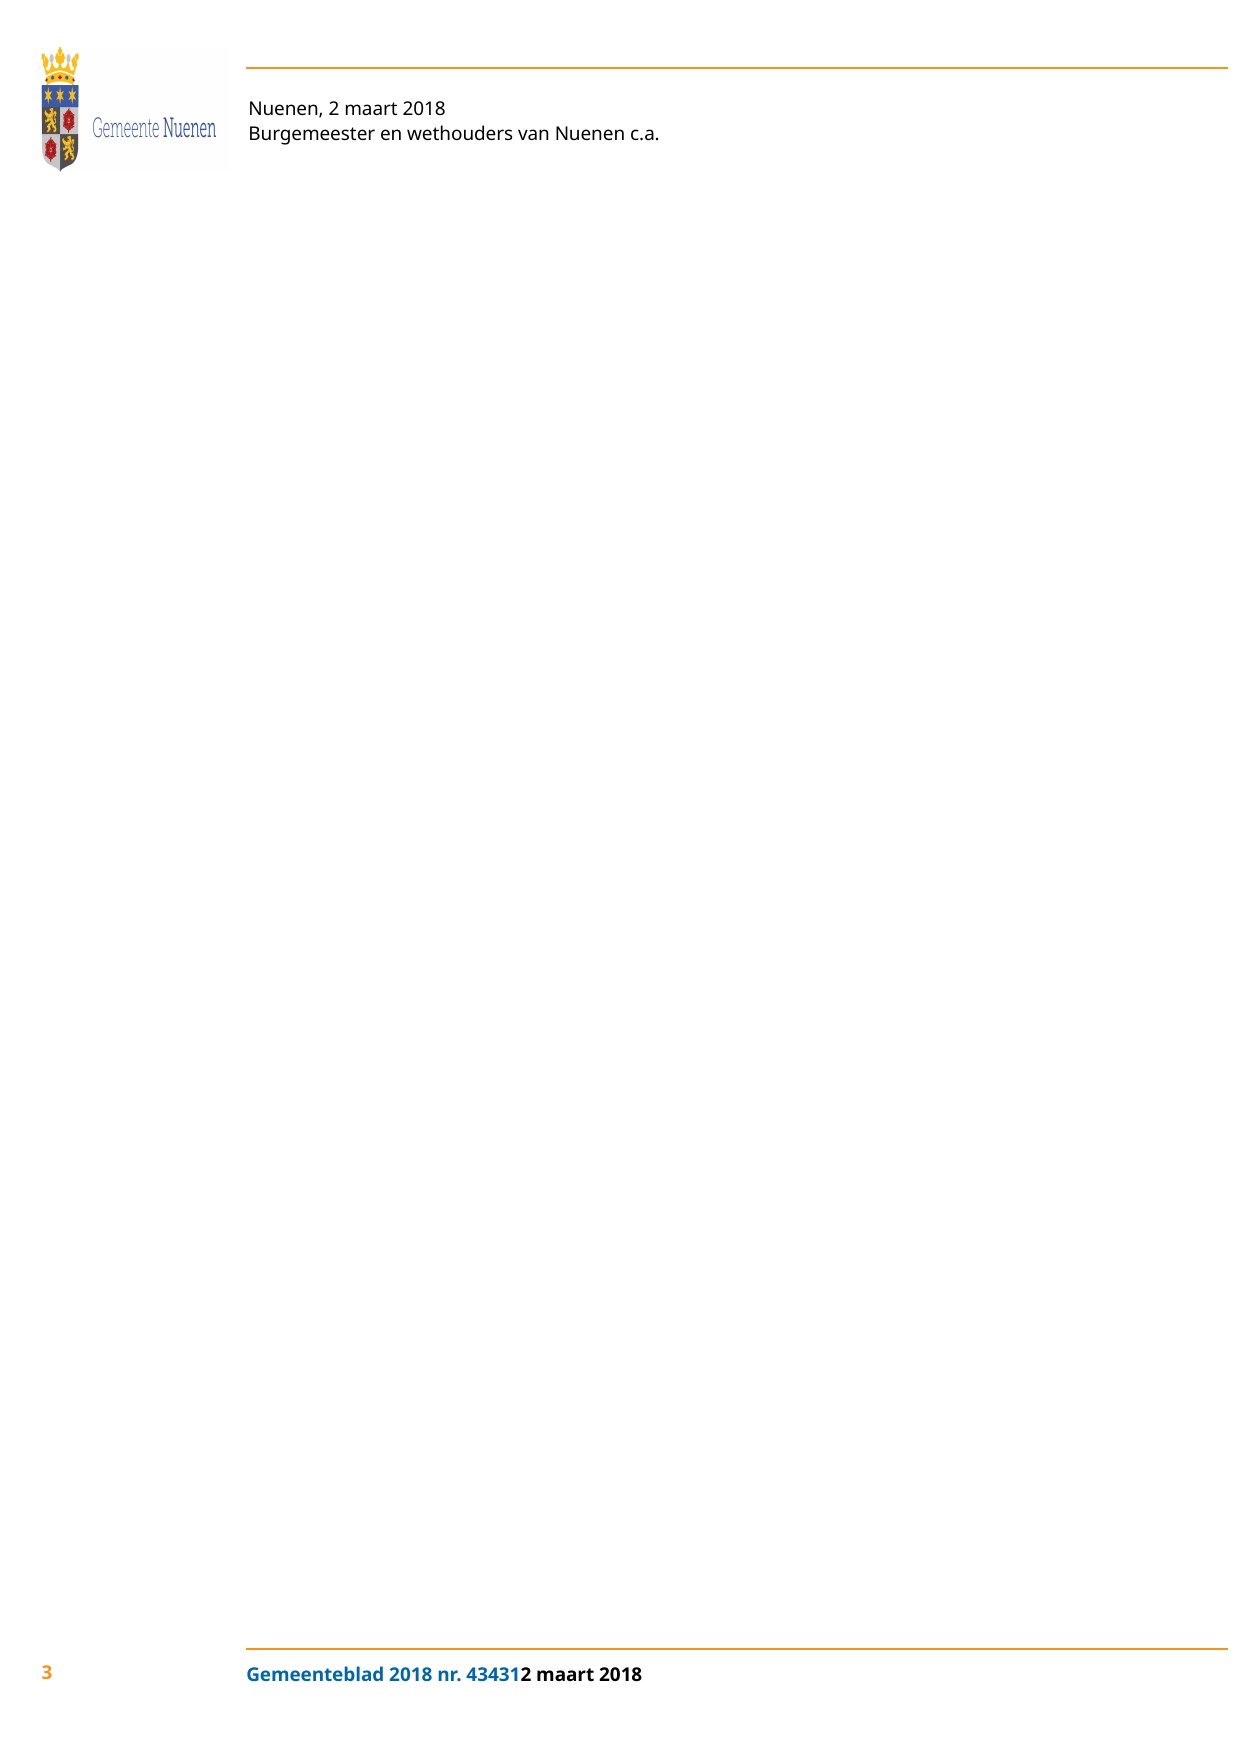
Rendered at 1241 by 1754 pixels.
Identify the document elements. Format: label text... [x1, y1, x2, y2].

text Nuenen, 2 maart 2018 [248, 95, 1152, 121]
text Burgemeester en wethouders van Nuenen c.a. [248, 121, 1152, 146]
picture [41, 47, 231, 172]
